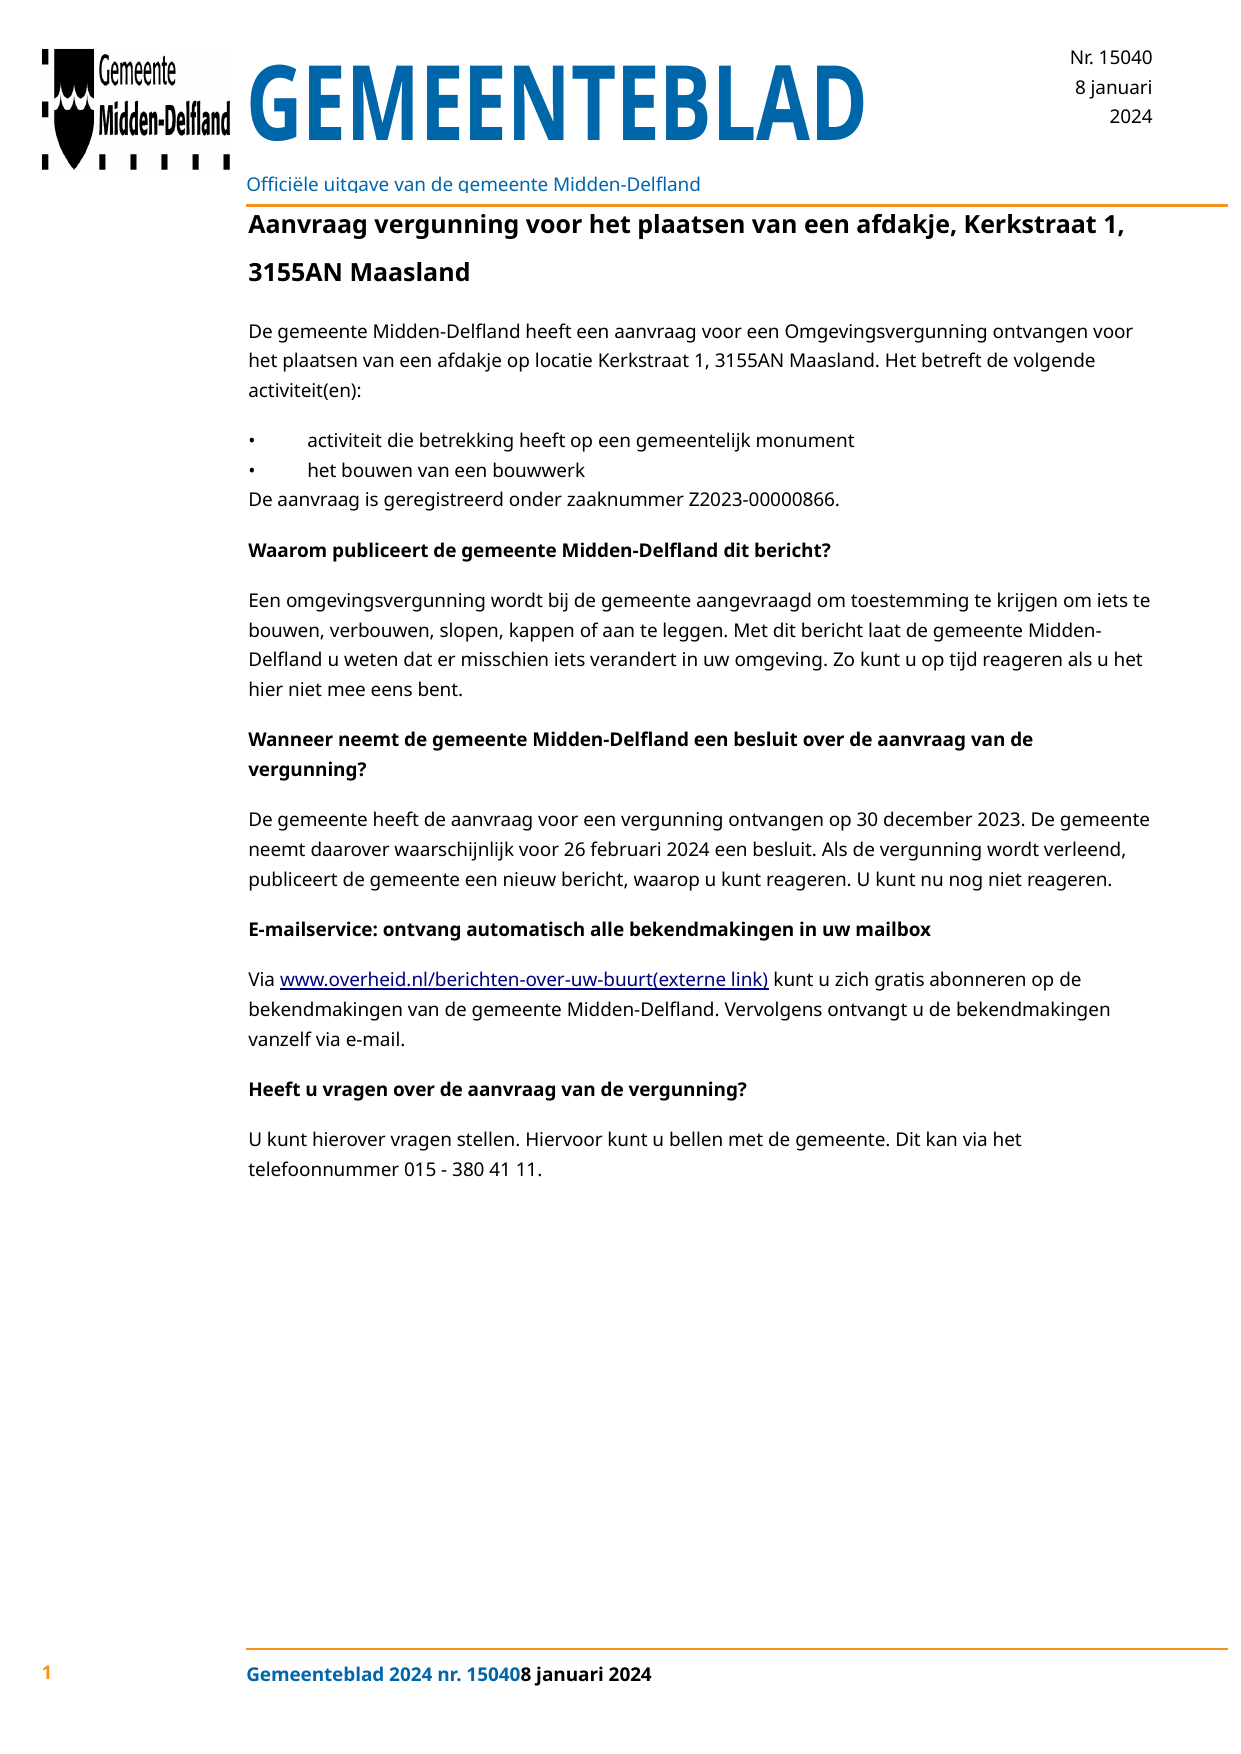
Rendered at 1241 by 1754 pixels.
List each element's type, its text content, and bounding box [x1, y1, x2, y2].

text De aanvraag is geregistreerd onder zaaknummer Z2023-00000866. [248, 487, 1152, 512]
text Een omgevingsvergunning wordt bij de gemeente aangevraagd om toestemming te krijgen om iets te bouwen, verbouwen, slopen, kappen of aan te leggen. Met dit bericht laat de gemeente Midden-Delfland u weten dat er misschien iets verandert in uw omgeving. Zo kunt u op tijd reageren als u het hier niet mee eens bent. [248, 587, 1152, 702]
picture [41, 47, 231, 172]
text Wanneer neemt de gemeente Midden-Delfland een besluit over de aanvraag van de vergunning? [248, 727, 1152, 782]
text Aanvraag vergunning voor het plaatsen van een afdakje, Kerkstraat 1, 3155AN Maasland [248, 207, 1152, 288]
text Waarom publiceert de gemeente Midden-Delfland dit bericht? [248, 537, 1152, 563]
text De gemeente Midden-Delfland heeft een aanvraag voor een Omgevingsvergunning ontvangen voor het plaatsen van een afdakje op locatie Kerkstraat 1, 3155AN Maasland. Het betreft de volgende activiteit(en): [248, 318, 1152, 403]
text E-mailservice: ontvang automatisch alle bekendmakingen in uw mailbox [248, 916, 1152, 942]
list het bouwen van een bouwwerk [248, 457, 1152, 483]
text Via www.overheid.nl/berichten-over-uw-buurt(externe link) kunt u zich gratis abonneren op de bekendmakingen van de gemeente Midden-Delfland. Vervolgens ontvangt u de bekendmakingen vanzelf via e-mail. [248, 967, 1152, 1052]
text Heeft u vragen over de aanvraag van de vergunning? [248, 1076, 1152, 1102]
text U kunt hierover vragen stellen. Hiervoor kunt u bellen met de gemeente. Dit kan via het telefoonnummer 015 - 380 41 11. [248, 1127, 1152, 1182]
list activiteit die betrekking heeft op een gemeentelijk monument [248, 427, 1152, 453]
text De gemeente heeft de aanvraag voor een vergunning ontvangen op 30 december 2023. De gemeente neemt daarover waarschijnlijk voor 26 februari 2024 een besluit. Als de vergunning wordt verleend, publiceert de gemeente een nieuw bericht, waarop u kunt reageren. U kunt nu nog niet reageren. [248, 807, 1152, 892]
